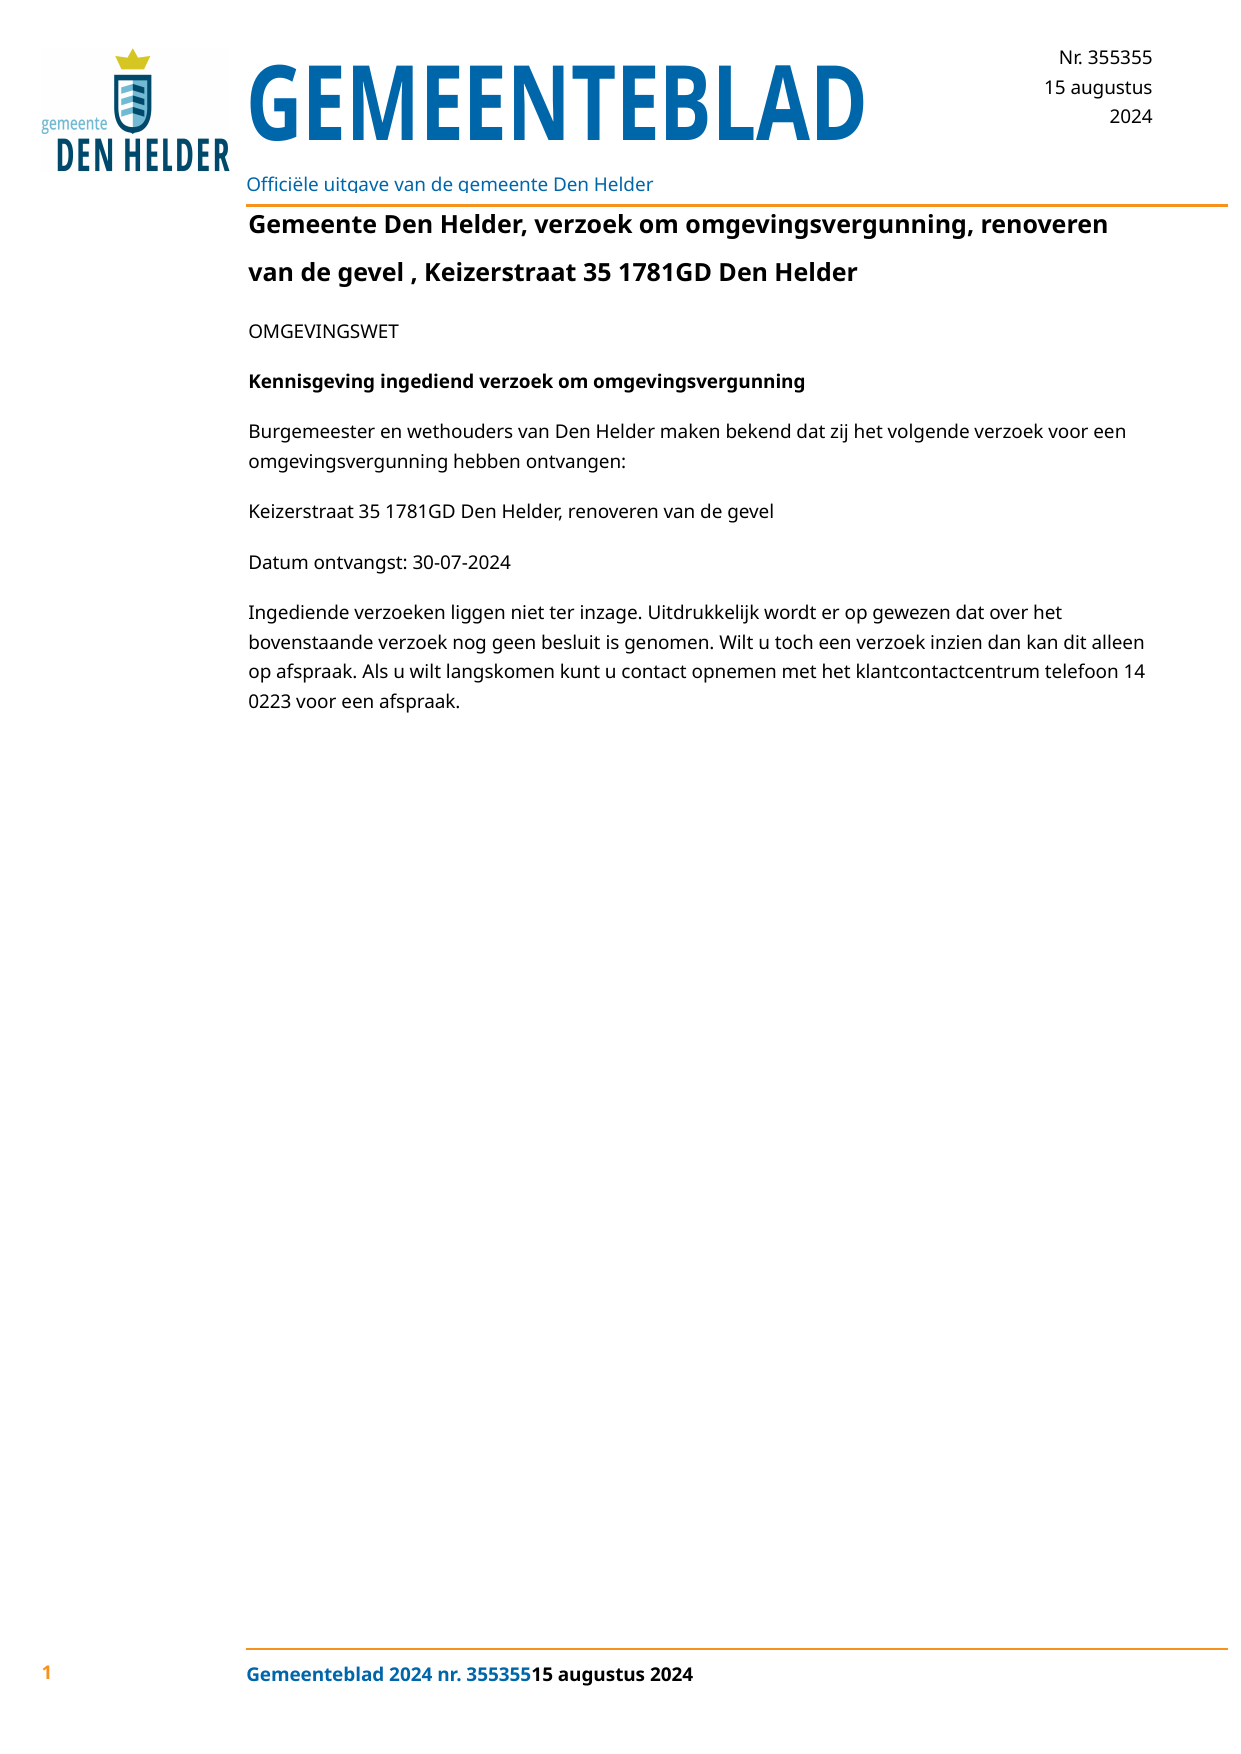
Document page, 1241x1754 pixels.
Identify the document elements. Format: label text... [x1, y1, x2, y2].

picture [63, 144, 68, 165]
picture [182, 144, 187, 165]
text Gemeente Den Helder, verzoek om omgevingsvergunning, renoveren van de gevel , Keizerstraat 35 1781GD Den Helder [248, 207, 1152, 288]
picture [100, 154, 106, 172]
text Kennisgeving ingediend verzoek om omgevingsvergunning [248, 368, 1152, 394]
text Datum ontvangst: 30-07-2024 [248, 549, 1152, 575]
text Keizerstraat 35 1781GD Den Helder, renoveren van de gevel [248, 499, 1152, 524]
picture [41, 47, 231, 172]
picture [130, 157, 135, 172]
picture [220, 160, 224, 172]
text OMGEVINGSWET [248, 318, 1152, 344]
text Burgemeester en wethouders van Den Helder maken bekend dat zij het volgende verzoek voor een omgevingsvergunning hebben ontvangen: [248, 419, 1152, 474]
text Ingediende verzoeken liggen niet ter inzage. Uitdrukkelijk wordt er op gewezen dat over het bovenstaande verzoek nog geen besluit is genomen. Wilt u toch een verzoek inzien dan kan dit alleen op afspraak. Als u wilt langskomen kunt u contact opnemen met het klantcontactcentrum telefoon 14 0223 voor een afspraak. [248, 599, 1152, 714]
